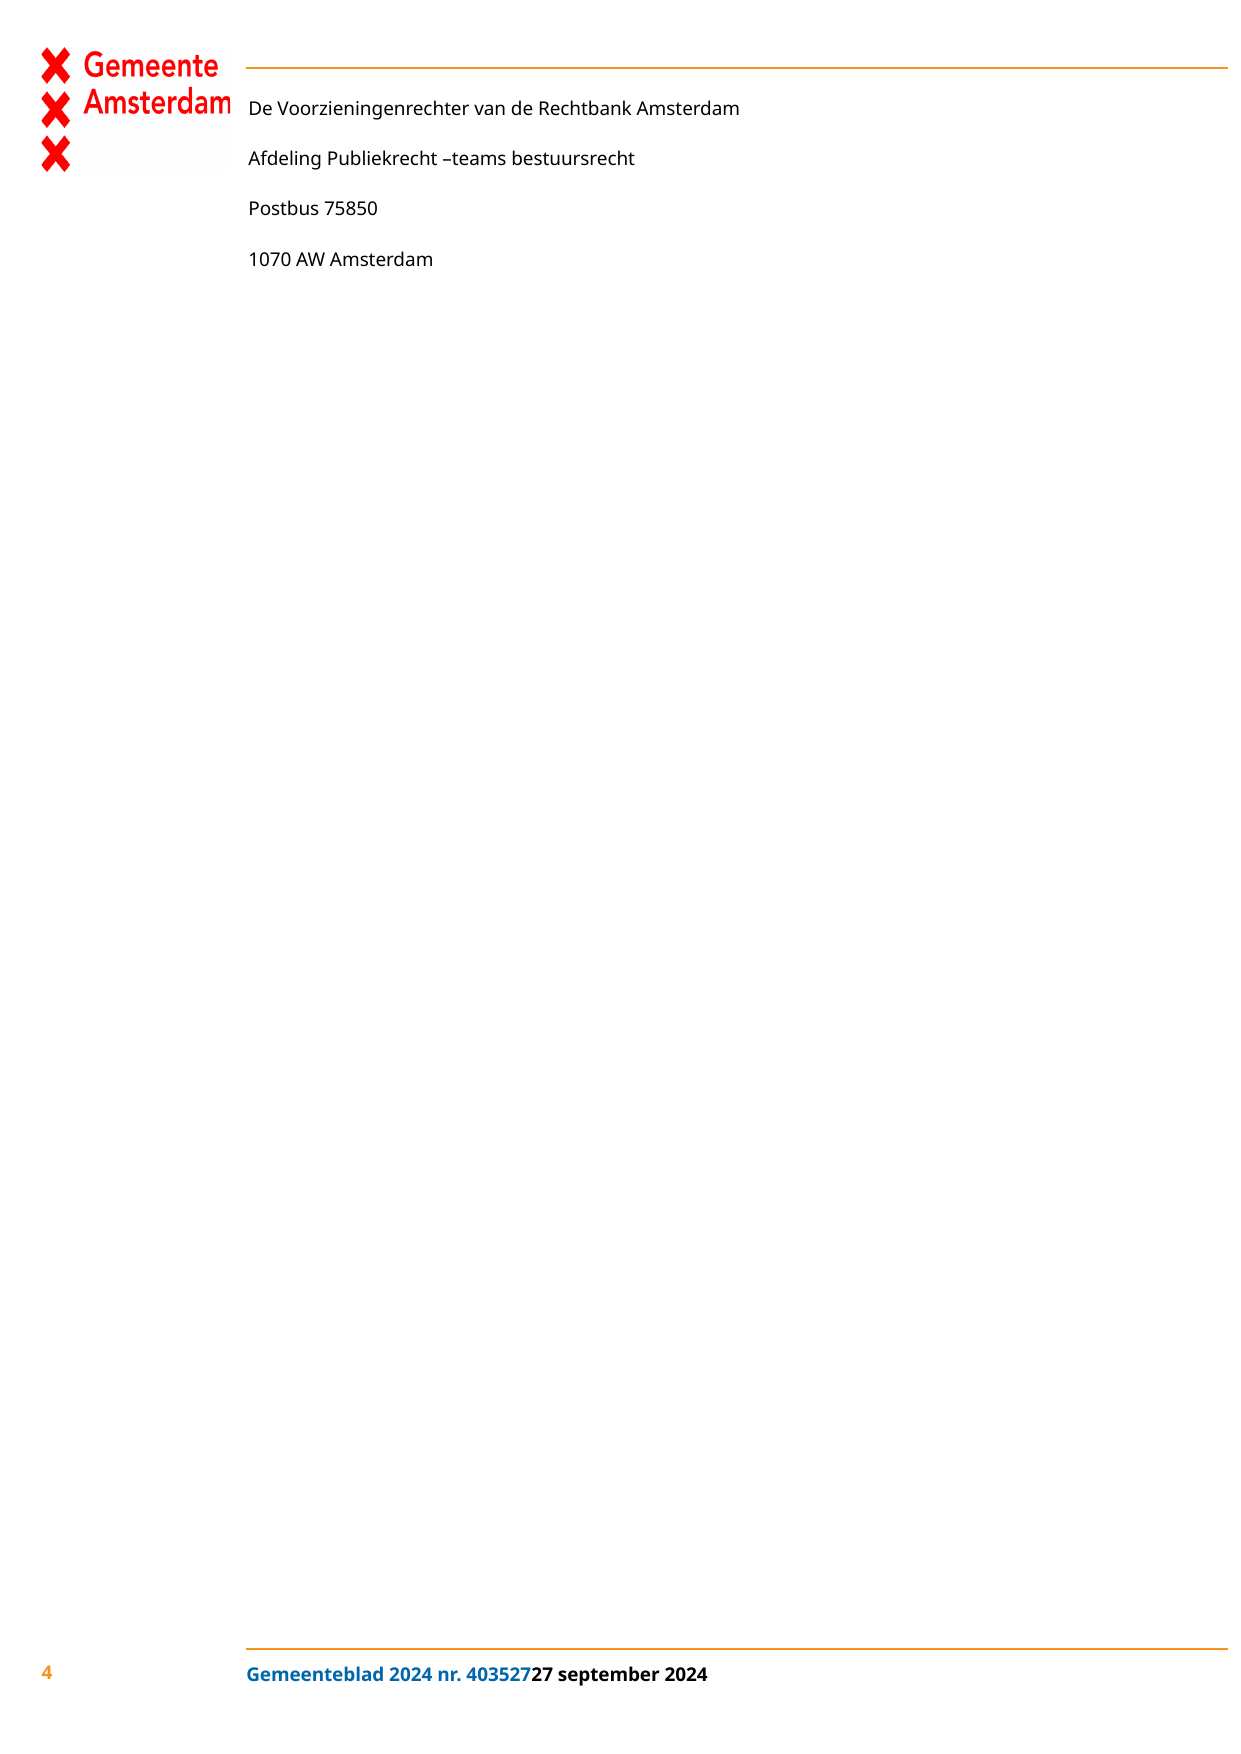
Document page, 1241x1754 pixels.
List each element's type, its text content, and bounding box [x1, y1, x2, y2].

text De Voorzieningenrechter van de Rechtbank Amsterdam [248, 95, 1152, 121]
text Afdeling Publiekrecht –teams bestuursrecht [248, 145, 1152, 171]
picture [41, 47, 231, 172]
text 1070 AW Amsterdam [248, 246, 1152, 272]
text Postbus 75850 [248, 196, 1152, 221]
